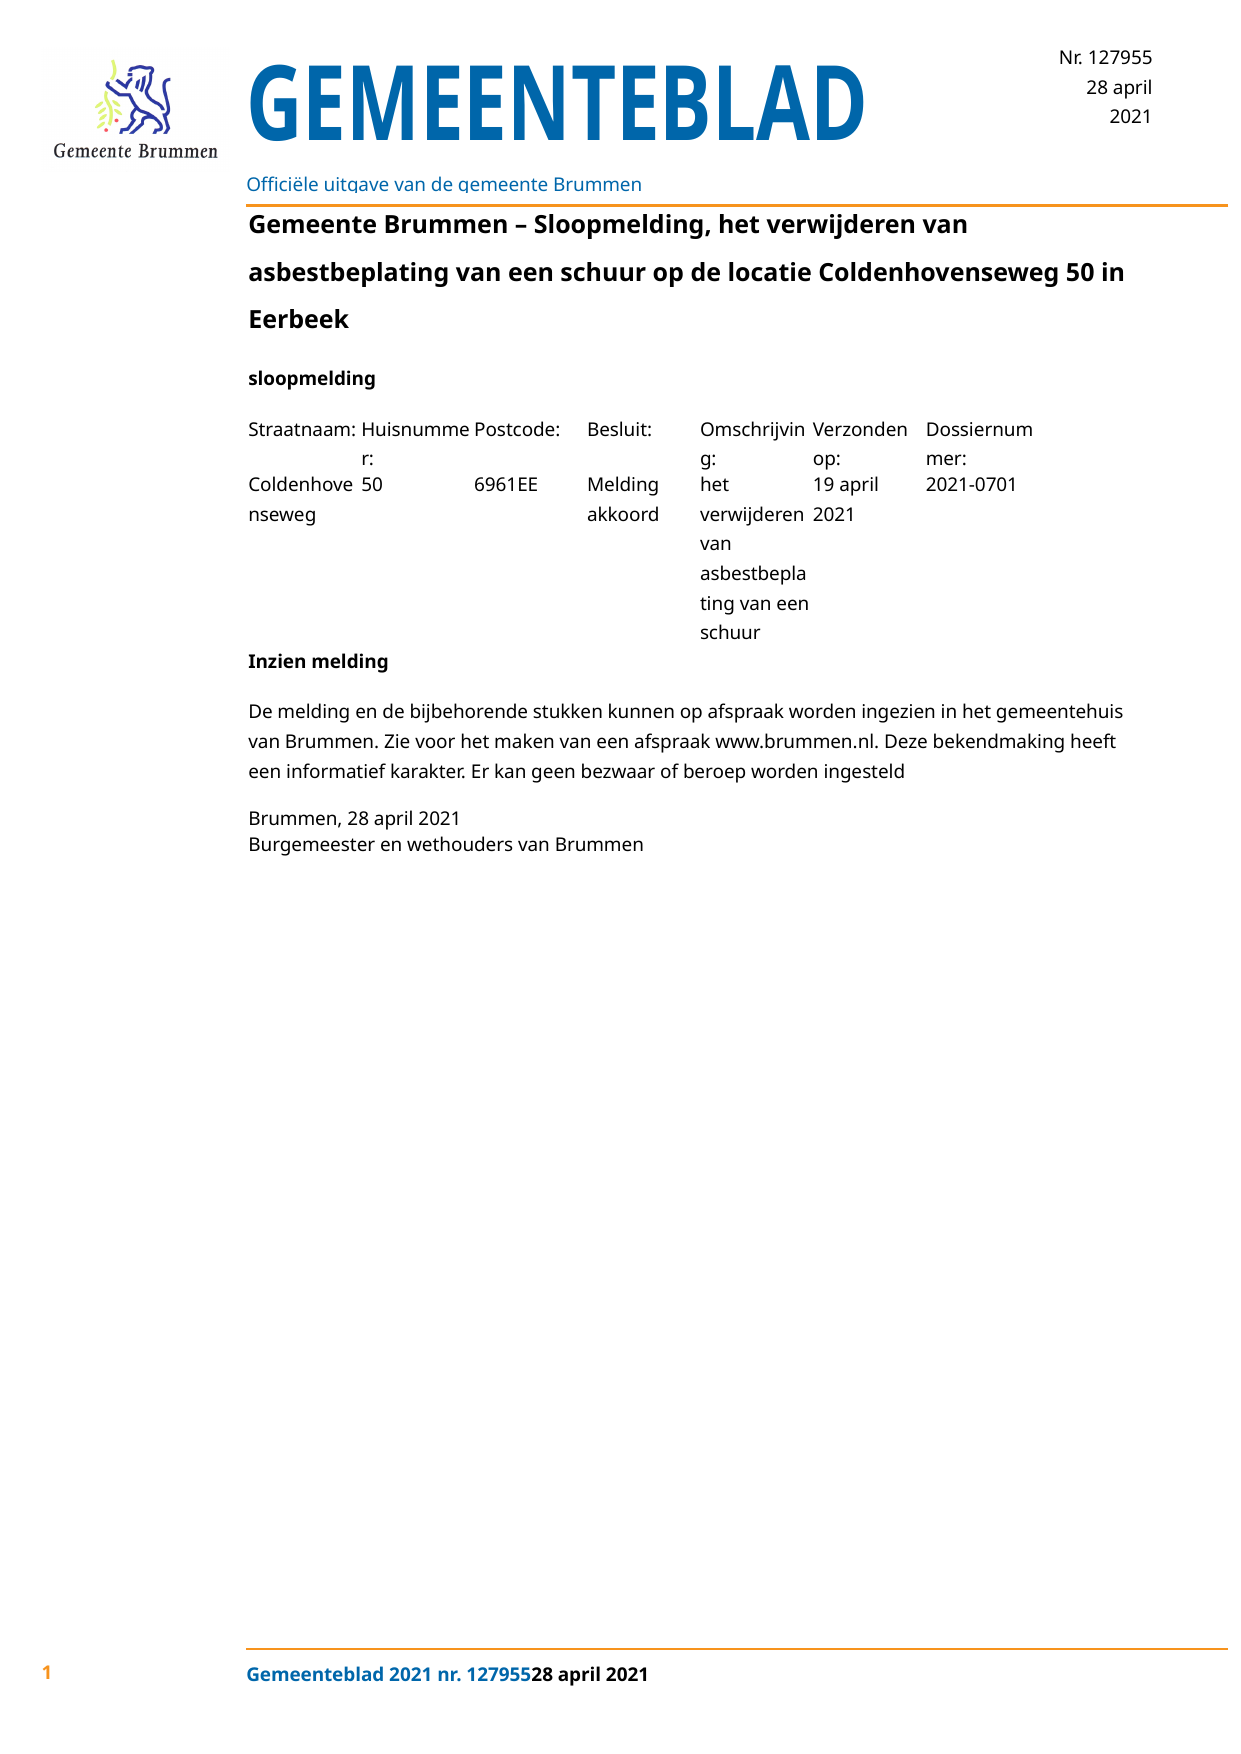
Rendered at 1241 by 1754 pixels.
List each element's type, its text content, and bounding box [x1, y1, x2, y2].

table_header Verzonden op: [813, 416, 926, 471]
table_header [1039, 416, 1152, 471]
table_cell 6961EE [474, 471, 587, 645]
table_cell 50 [361, 471, 474, 645]
table_header Straatnaam: [248, 416, 361, 471]
picture [41, 47, 231, 172]
table_header Besluit: [587, 416, 700, 471]
table_header Dossiernummer: [926, 416, 1038, 471]
table_cell 19 april 2021 [813, 471, 926, 645]
text De melding en de bijbehorende stukken kunnen op afspraak worden ingezien in het gemeentehuis van Brummen. Zie voor het maken van een afspraak www.brummen.nl. Deze bekendmaking heeft een informatief karakter. Er kan geen bezwaar of beroep worden ingesteld [248, 699, 1152, 783]
table_header Huisnummer: [361, 416, 474, 471]
table_header Omschrijving: [700, 416, 813, 471]
table_cell [1039, 471, 1152, 645]
table_header Postcode: [474, 416, 587, 471]
text sloopmelding [248, 366, 1152, 391]
text Gemeente Brummen – Sloopmelding, het verwijderen van asbestbeplating van een schuur op de locatie Coldenhovenseweg 50 in Eerbeek [248, 207, 1152, 336]
table_cell het verwijderen van asbestbeplating van een schuur [700, 471, 813, 645]
text Inzien melding [248, 648, 1152, 674]
table_cell Coldenhovenseweg [248, 471, 361, 645]
text Brummen, 28 april 2021 [248, 806, 1152, 831]
table_cell 2021-0701 [926, 471, 1038, 645]
text Burgemeester en wethouders van Brummen [248, 831, 1152, 857]
table_cell Melding akkoord [587, 471, 700, 645]
